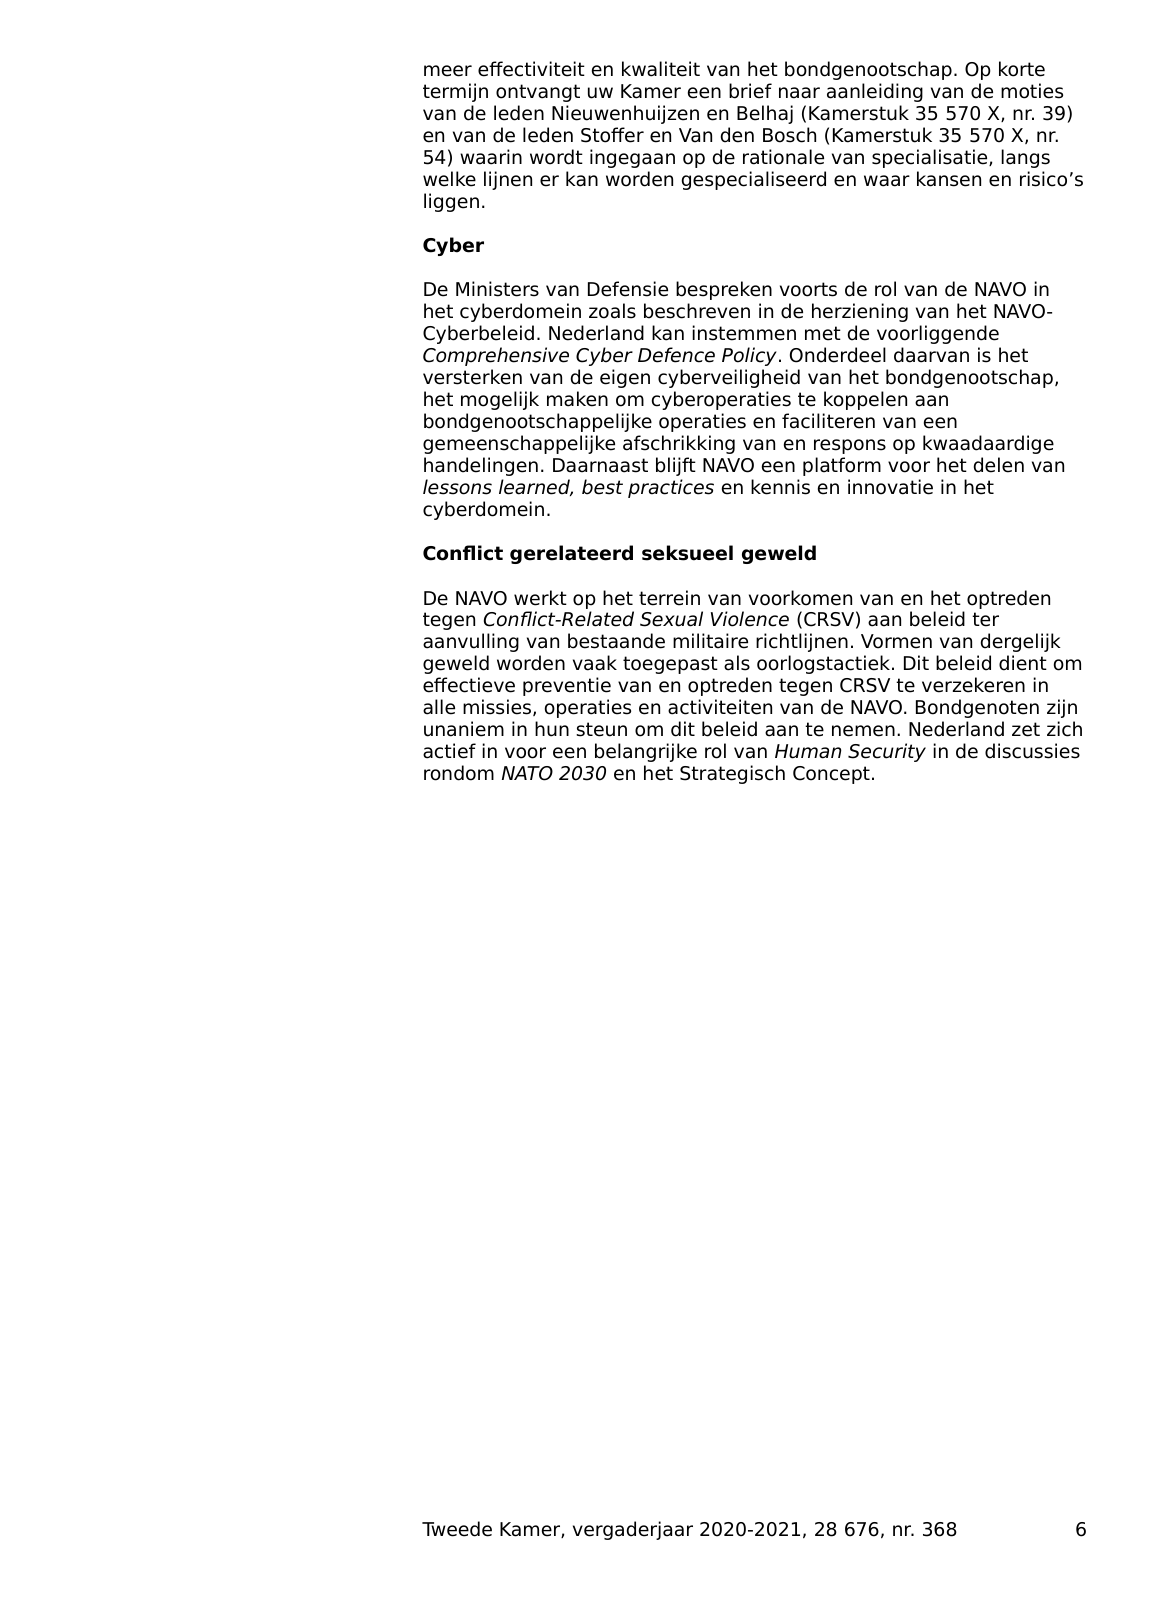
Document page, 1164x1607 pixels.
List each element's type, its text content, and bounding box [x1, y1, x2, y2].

text meer effectiviteit en kwaliteit van het bondgenootschap. Op korte termijn ontvangt uw Kamer een brief naar aanleiding van de moties van de leden Nieuwenhuijzen en Belhaj (Kamerstuk 35 570 X, nr. 39) en van de leden Stoffer en Van den Bosch (Kamerstuk 35 570 X, nr. 54) waarin wordt ingegaan op de rationale van specialisatie, langs welke lijnen er kan worden gespecialiseerd en waar kansen en risico’s liggen. [422, 59, 1087, 213]
text De Ministers van Defensie bespreken voorts de rol van de NAVO in het cyberdomein zoals beschreven in de herziening van het NAVO-Cyberbeleid. Nederland kan instemmen met de voorliggende Comprehensive Cyber Defence Policy. Onderdeel daarvan is het versterken van de eigen cyberveiligheid van het bondgenootschap, het mogelijk maken om cyberoperaties te koppelen aan bondgenootschappelijke operaties en faciliteren van een gemeenschappelijke afschrikking van en respons op kwaadaardige handelingen. Daarnaast blijft NAVO een platform voor het delen van lessons learned, best practices en kennis en innovatie in het cyberdomein. [422, 279, 1087, 521]
subtitle Cyber [422, 235, 1087, 257]
subtitle Conflict gerelateerd seksueel geweld [422, 543, 1087, 565]
text De NAVO werkt op het terrein van voorkomen van en het optreden tegen Conflict-Related Sexual Violence (CRSV) aan beleid ter aanvulling van bestaande militaire richtlijnen. Vormen van dergelijk geweld worden vaak toegepast als oorlogstactiek. Dit beleid dient om effectieve preventie van en optreden tegen CRSV te verzekeren in alle missies, operaties en activiteiten van de NAVO. Bondgenoten zijn unaniem in hun steun om dit beleid aan te nemen. Nederland zet zich actief in voor een belangrijke rol van Human Security in de discussies rondom NATO 2030 en het Strategisch Concept. [422, 587, 1087, 785]
